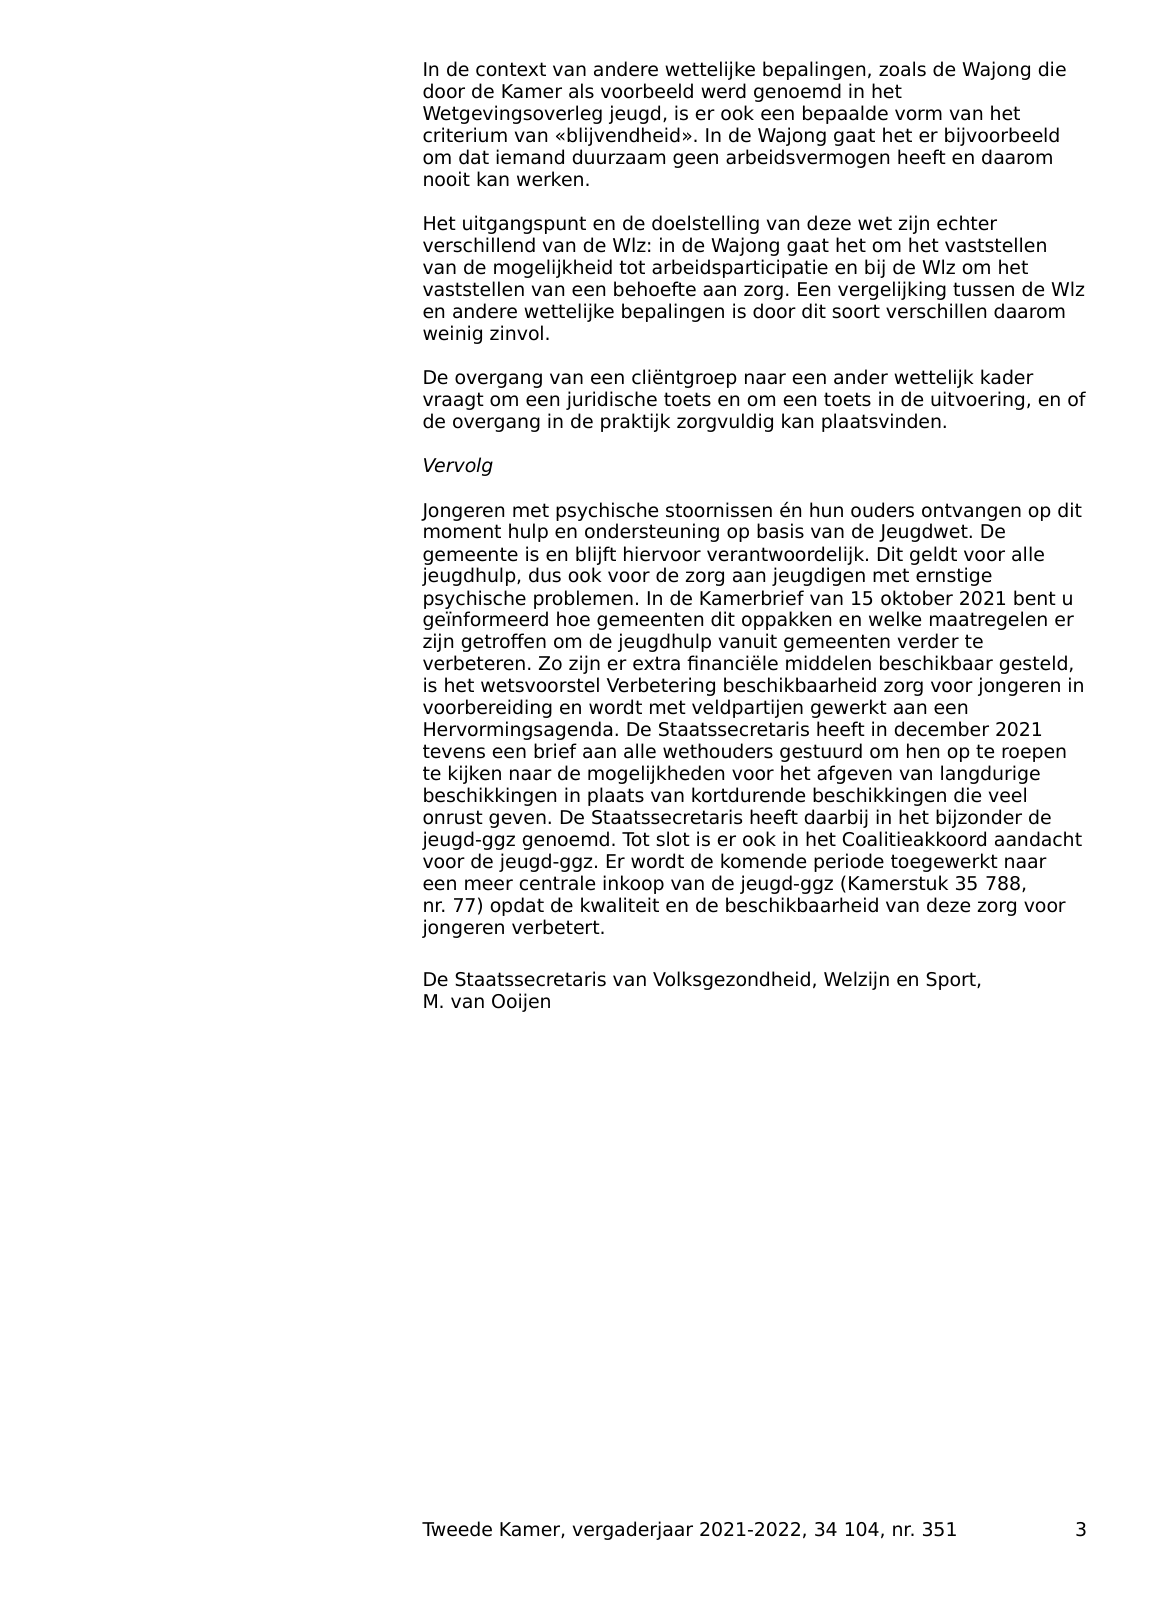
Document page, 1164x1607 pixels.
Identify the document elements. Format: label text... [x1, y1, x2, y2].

text Jongeren met psychische stoornissen én hun ouders ontvangen op dit moment hulp en ondersteuning op basis van de Jeugdwet. De gemeente is en blijft hiervoor verantwoordelijk. Dit geldt voor alle jeugdhulp, dus ook voor de zorg aan jeugdigen met ernstige psychische problemen. In de Kamerbrief van 15 oktober 2021 bent u geïnformeerd hoe gemeenten dit oppakken en welke maatregelen er zijn getroffen om de jeugdhulp vanuit gemeenten verder te verbeteren. Zo zijn er extra financiële middelen beschikbaar gesteld, is het wetsvoorstel Verbetering beschikbaarheid zorg voor jongeren in voorbereiding en wordt met veldpartijen gewerkt aan een Hervormingsagenda. De Staatssecretaris heeft in december 2021 tevens een brief aan alle wethouders gestuurd om hen op te roepen te kijken naar de mogelijkheden voor het afgeven van langdurige beschikkingen in plaats van kortdurende beschikkingen die veel onrust geven. De Staatssecretaris heeft daarbij in het bijzonder de jeugd-ggz genoemd. Tot slot is er ook in het Coalitieakkoord aandacht voor de jeugd-ggz. Er wordt de komende periode toegewerkt naar een meer centrale inkoop van de jeugd-ggz (Kamerstuk 35 788, nr. 77) opdat de kwaliteit en de beschikbaarheid van deze zorg voor jongeren verbetert. [422, 499, 1087, 939]
text De overgang van een cliëntgroep naar een ander wettelijk kader vraagt om een juridische toets en om een toets in de uitvoering, en of de overgang in de praktijk zorgvuldig kan plaatsvinden. [422, 367, 1087, 433]
subtitle Vervolg [422, 455, 1087, 477]
text De Staatssecretaris van Volksgezondheid, Welzijn en Sport, M. van Ooijen [422, 969, 1087, 1013]
text In de context van andere wettelijke bepalingen, zoals de Wajong die door de Kamer als voorbeeld werd genoemd in het Wetgevingsoverleg jeugd, is er ook een bepaalde vorm van het criterium van «blijvendheid». In de Wajong gaat het er bijvoorbeeld om dat iemand duurzaam geen arbeidsvermogen heeft en daarom nooit kan werken. [422, 59, 1087, 191]
text Het uitgangspunt en de doelstelling van deze wet zijn echter verschillend van de Wlz: in de Wajong gaat het om het vaststellen van de mogelijkheid tot arbeidsparticipatie en bij de Wlz om het vaststellen van een behoefte aan zorg. Een vergelijking tussen de Wlz en andere wettelijke bepalingen is door dit soort verschillen daarom weinig zinvol. [422, 213, 1087, 345]
